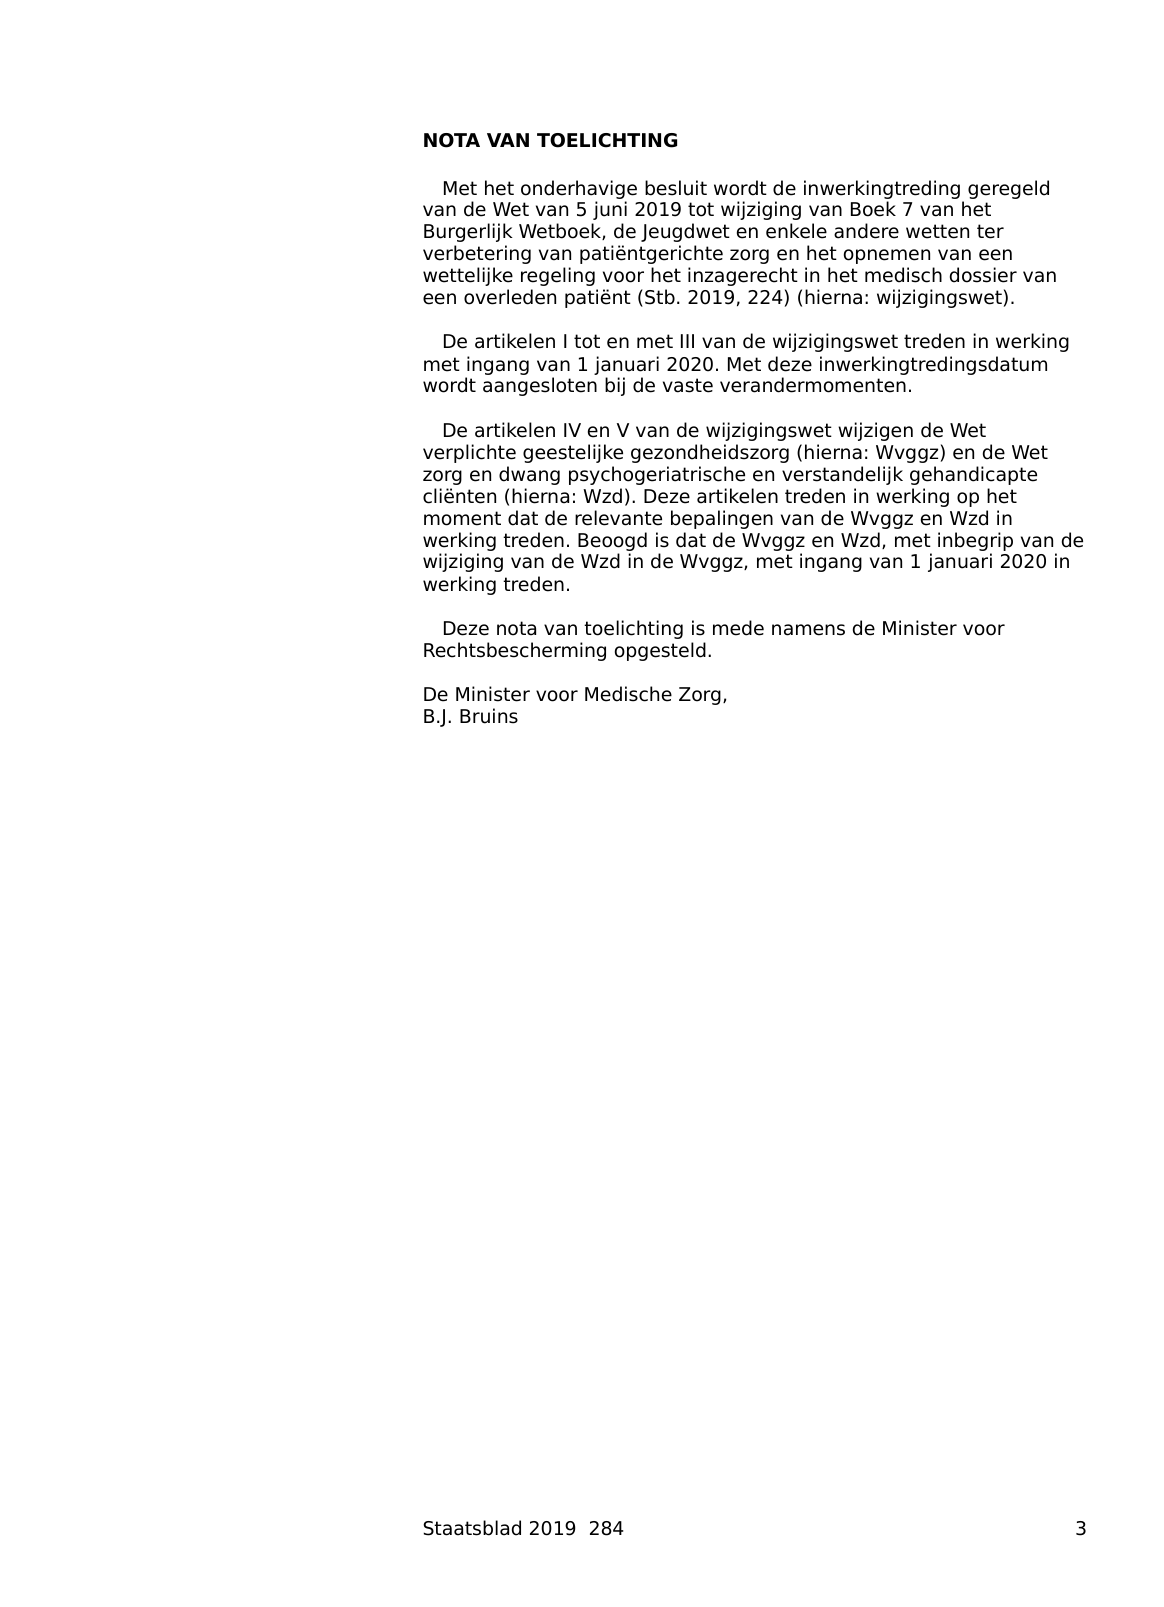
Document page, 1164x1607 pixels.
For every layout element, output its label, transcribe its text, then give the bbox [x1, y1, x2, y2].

subtitle NOTA VAN TOELICHTING [422, 130, 1087, 152]
text Deze nota van toelichting is mede namens de Minister voor Rechtsbescherming opgesteld. [422, 618, 1087, 662]
text De artikelen I tot en met III van de wijzigingswet treden in werking met ingang van 1 januari 2020. Met deze inwerkingtredingsdatum wordt aangesloten bij de vaste verandermomenten. [422, 331, 1087, 397]
text Met het onderhavige besluit wordt de inwerkingtreding geregeld van de Wet van 5 juni 2019 tot wijziging van Boek 7 van het Burgerlijk Wetboek, de Jeugdwet en enkele andere wetten ter verbetering van patiëntgerichte zorg en het opnemen van een wettelijke regeling voor het inzagerecht in het medisch dossier van een overleden patiënt (Stb. 2019, 224) (hierna: wijzigingswet). [422, 177, 1087, 309]
text De artikelen IV en V van de wijzigingswet wijzigen de Wet verplichte geestelijke gezondheidszorg (hierna: Wvggz) en de Wet zorg en dwang psychogeriatrische en verstandelijk gehandicapte cliënten (hierna: Wzd). Deze artikelen treden in werking op het moment dat de relevante bepalingen van de Wvggz en Wzd in werking treden. Beoogd is dat de Wvggz en Wzd, met inbegrip van de wijziging van de Wzd in de Wvggz, met ingang van 1 januari 2020 in werking treden. [422, 419, 1087, 595]
text De Minister voor Medische Zorg, B.J. Bruins [422, 684, 1087, 728]
